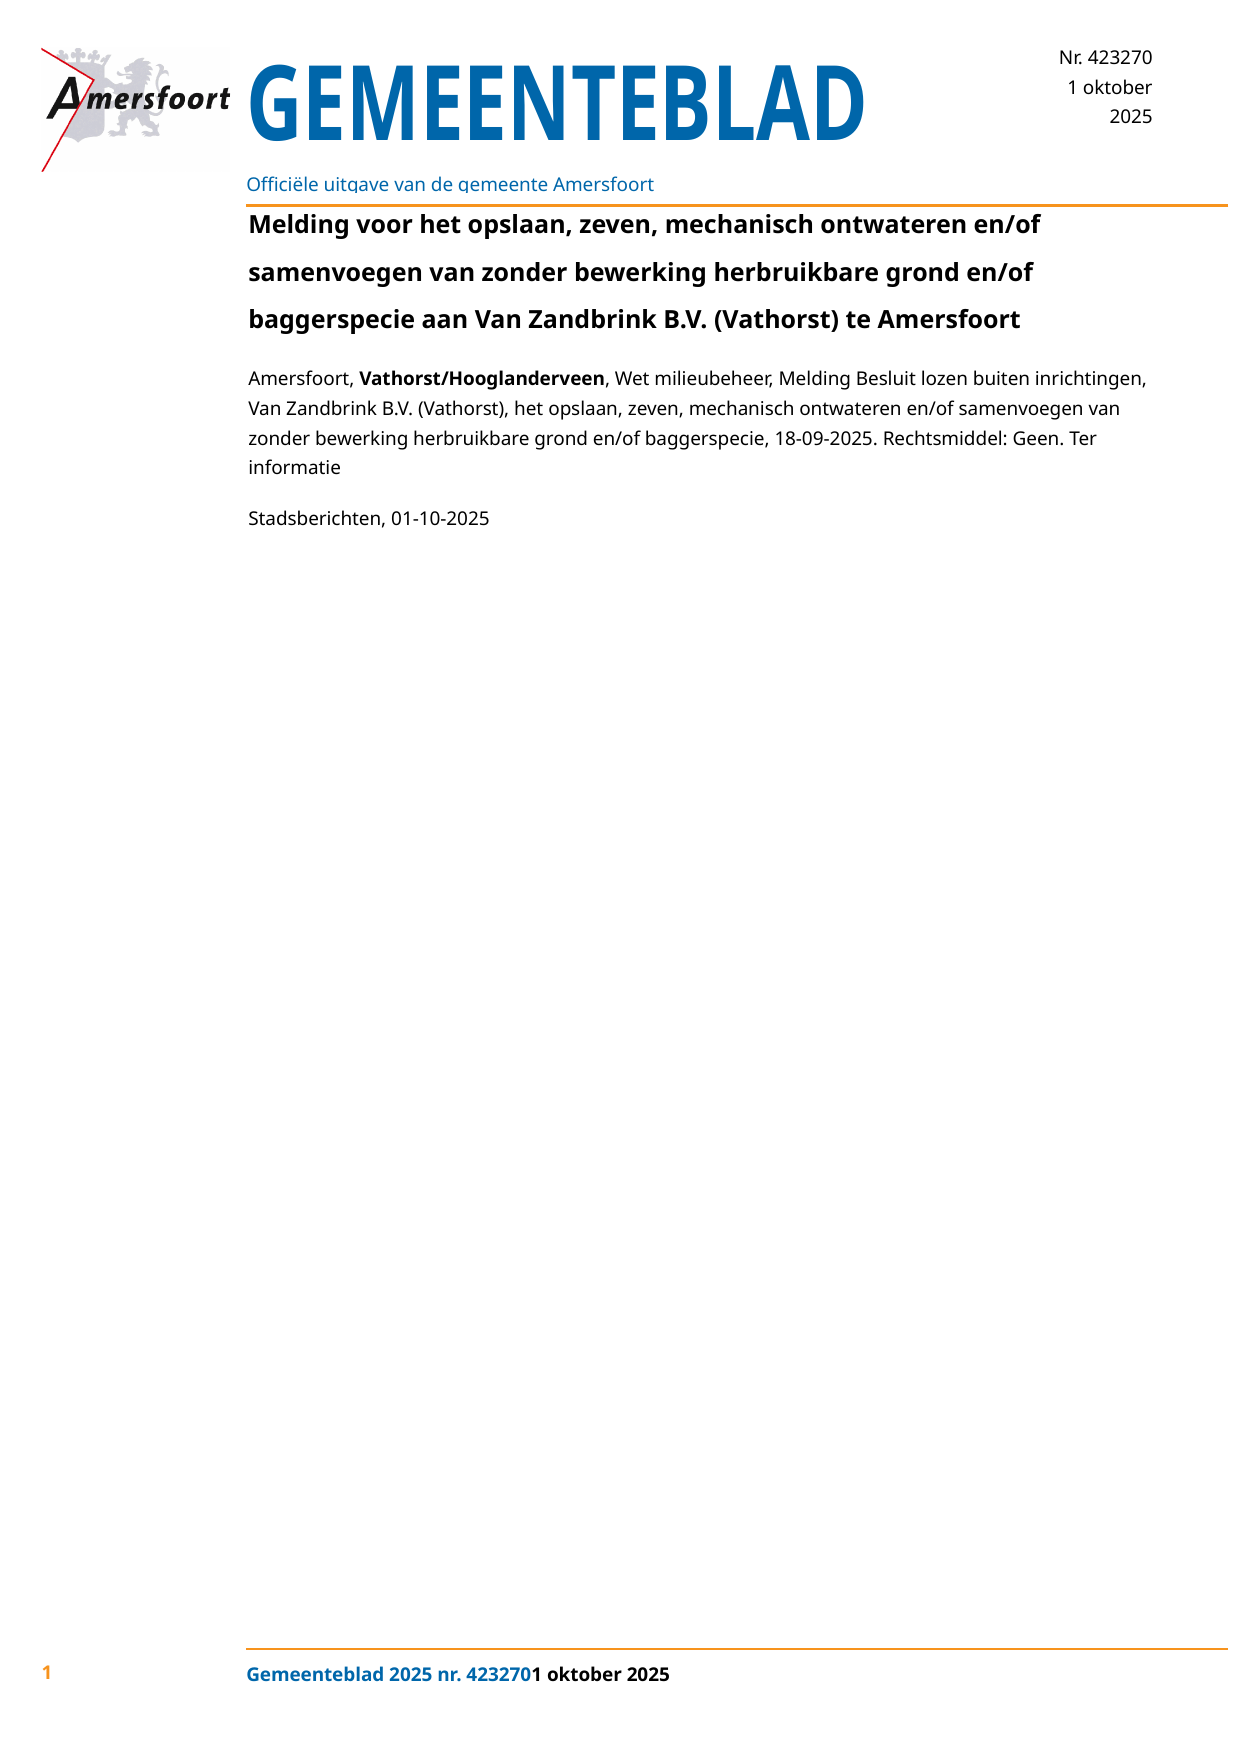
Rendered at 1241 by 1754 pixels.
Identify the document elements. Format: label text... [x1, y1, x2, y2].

text Melding voor het opslaan, zeven, mechanisch ontwateren en/of samenvoegen van zonder bewerking herbruikbare grond en/of baggerspecie aan Van Zandbrink B.V. (Vathorst) te Amersfoort [248, 207, 1152, 336]
picture [41, 47, 231, 172]
text Amersfoort, Vathorst/Hooglanderveen, Wet milieubeheer, Melding Besluit lozen buiten inrichtingen, Van Zandbrink B.V. (Vathorst), het opslaan, zeven, mechanisch ontwateren en/of samenvoegen van zonder bewerking herbruikbare grond en/of baggerspecie, 18-09-2025. Rechtsmiddel: Geen. Ter informatie [248, 366, 1152, 480]
text Stadsberichten, 01-10-2025 [248, 505, 1152, 530]
